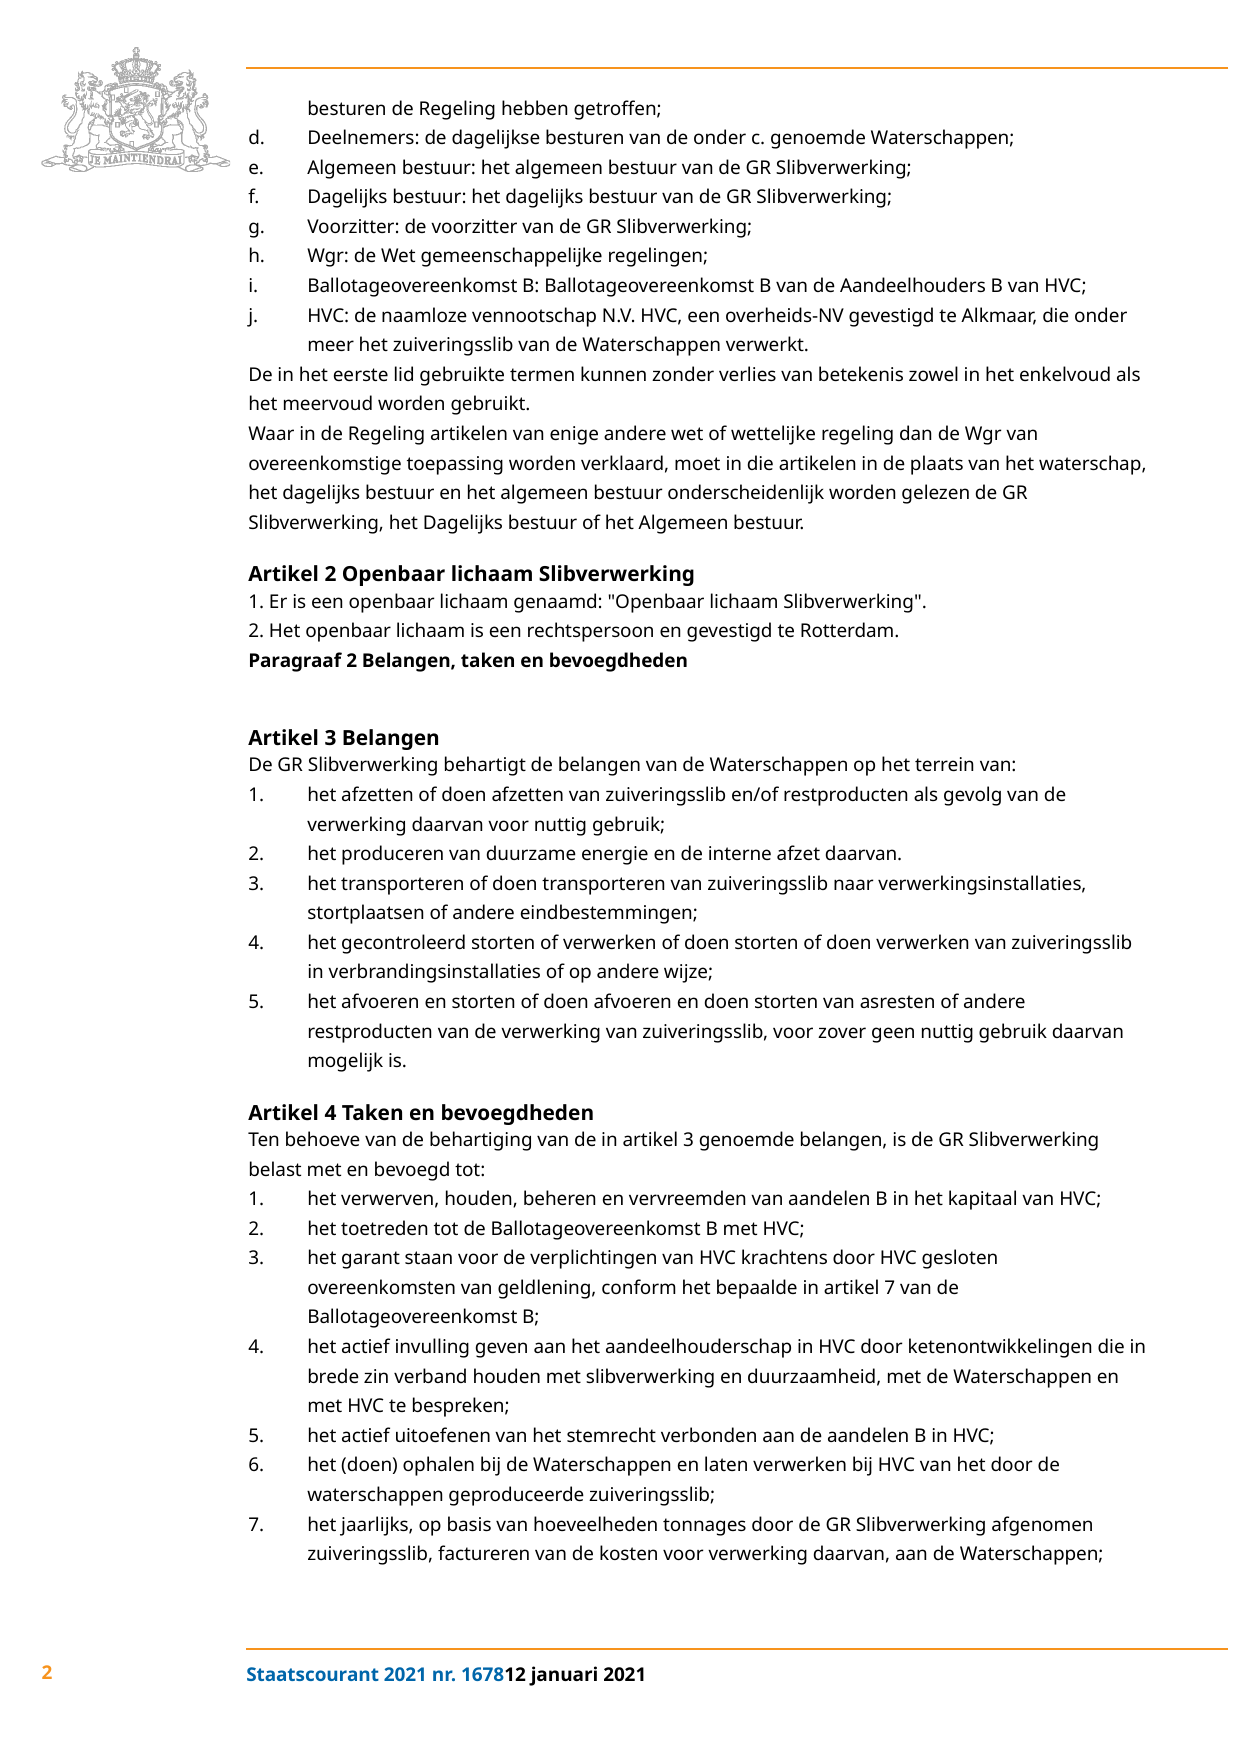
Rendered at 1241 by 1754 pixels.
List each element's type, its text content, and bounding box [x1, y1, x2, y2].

list het actief uitoefenen van het stemrecht verbonden aan de aandelen B in HVC; [248, 1422, 1152, 1448]
text 2. Het openbaar lichaam is een rechtspersoon en gevestigd te Rotterdam. [248, 617, 1152, 643]
list het actief invulling geven aan het aandeelhouderschap in HVC door ketenontwikkelingen die in brede zin verband houden met slibverwerking en duurzaamheid, met de Waterschappen en met HVC te bespreken; [248, 1333, 1152, 1418]
picture [41, 47, 231, 172]
list besturen de Regeling hebben getroffen; [248, 95, 1152, 121]
text Artikel 4 Taken en bevoegdheden [248, 1098, 1152, 1126]
text Artikel 2 Openbaar lichaam Slibverwerking [248, 559, 1152, 588]
text 1. Er is een openbaar lichaam genaamd: "Openbaar lichaam Slibverwerking". [248, 588, 1152, 613]
list HVC: de naamloze vennootschap N.V. HVC, een overheids-NV gevestigd te Alkmaar, die onder meer het zuiveringsslib van de Waterschappen verwerkt. [248, 302, 1152, 357]
list het garant staan voor de verplichtingen van HVC krachtens door HVC gesloten overeenkomsten van geldlening, conform het bepaalde in artikel 7 van de Ballotageovereenkomst B; [248, 1244, 1152, 1329]
text De GR Slibverwerking behartigt de belangen van de Waterschappen op het terrein van: [248, 752, 1152, 777]
list Ballotageovereenkomst B: Ballotageovereenkomst B van de Aandeelhouders B van HVC; [248, 272, 1152, 298]
list Wgr: de Wet gemeenschappelijke regelingen; [248, 243, 1152, 268]
list Dagelijks bestuur: het dagelijks bestuur van de GR Slibverwerking; [248, 183, 1152, 209]
list het transporteren of doen transporteren van zuiveringsslib naar verwerkingsinstallaties, stortplaatsen of andere eindbestemmingen; [248, 870, 1152, 925]
list het toetreden tot de Ballotageovereenkomst B met HVC; [248, 1215, 1152, 1241]
text Ten behoeve van de behartiging van de in artikel 3 genoemde belangen, is de GR Slibverwerking [248, 1126, 1152, 1152]
list Voorzitter: de voorzitter van de GR Slibverwerking; [248, 213, 1152, 239]
list het (doen) ophalen bij de Waterschappen en laten verwerken bij HVC van het door de waterschappen geproduceerde zuiveringsslib; [248, 1452, 1152, 1507]
text belast met en bevoegd tot: [248, 1156, 1152, 1182]
text Waar in de Regeling artikelen van enige andere wet of wettelijke regeling dan de Wgr van overeenkomstige toepassing worden verklaard, moet in die artikelen in de plaats van het waterschap, het dagelijks bestuur en het algemeen bestuur onderscheidenlijk worden gelezen de GR Slibverwerking, het Dagelijks bestuur of het Algemeen bestuur. [248, 420, 1152, 535]
text Artikel 3 Belangen [248, 723, 1152, 752]
list Deelnemers: de dagelijkse besturen van de onder c. genoemde Waterschappen; [248, 124, 1152, 150]
list het afvoeren en storten of doen afvoeren en doen storten van asresten of andere restproducten van de verwerking van zuiveringsslib, voor zover geen nuttig gebruik daarvan mogelijk is. [248, 988, 1152, 1073]
list Algemeen bestuur: het algemeen bestuur van de GR Slibverwerking; [248, 154, 1152, 180]
list het produceren van duurzame energie en de interne afzet daarvan. [248, 840, 1152, 866]
list het gecontroleerd storten of verwerken of doen storten of doen verwerken van zuiveringsslib in verbrandingsinstallaties of op andere wijze; [248, 929, 1152, 984]
list het afzetten of doen afzetten van zuiveringsslib en/of restproducten als gevolg van de verwerking daarvan voor nuttig gebruik; [248, 781, 1152, 836]
list het verwerven, houden, beheren en vervreemden van aandelen B in het kapitaal van HVC; [248, 1185, 1152, 1211]
list het jaarlijks, op basis van hoeveelheden tonnages door de GR Slibverwerking afgenomen zuiveringsslib, factureren van de kosten voor verwerking daarvan, aan de Waterschappen; [248, 1511, 1152, 1566]
text De in het eerste lid gebruikte termen kunnen zonder verlies van betekenis zowel in het enkelvoud als het meervoud worden gebruikt. [248, 361, 1152, 416]
text Paragraaf 2 Belangen, taken en bevoegdheden [248, 647, 1152, 673]
